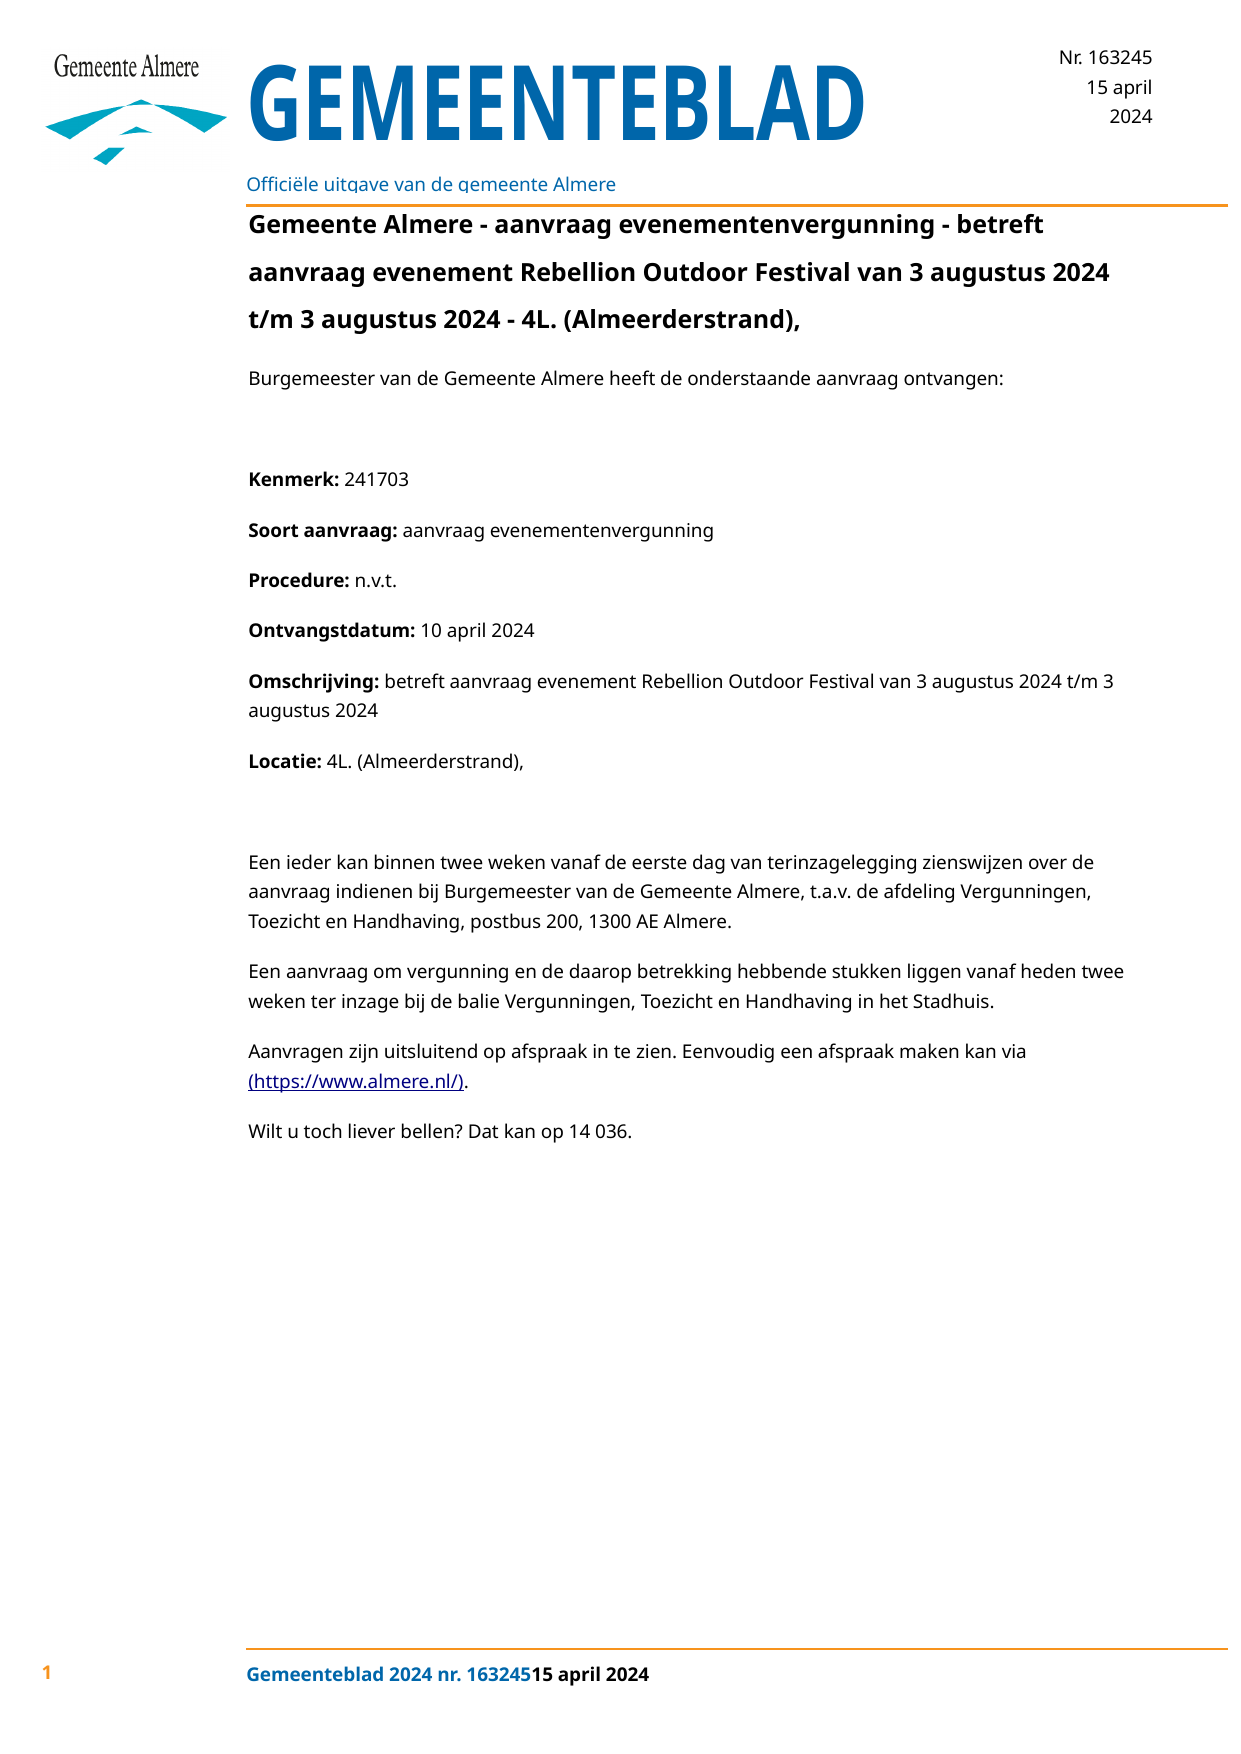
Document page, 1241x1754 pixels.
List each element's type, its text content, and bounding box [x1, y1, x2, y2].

text Een ieder kan binnen twee weken vanaf de eerste dag van terinzagelegging zienswijzen over de aanvraag indienen bij Burgemeester van de Gemeente Almere, t.a.v. de afdeling Vergunningen, Toezicht en Handhaving, postbus 200, 1300 AE Almere. [248, 849, 1152, 934]
picture [41, 47, 231, 172]
text Locatie: 4L. (Almeerderstrand), [248, 748, 1152, 774]
text Aanvragen zijn uitsluitend op afspraak in te zien. Eenvoudig een afspraak maken kan via (https://www.almere.nl/). [248, 1038, 1152, 1094]
text Gemeente Almere - aanvraag evenementenvergunning - betreft aanvraag evenement Rebellion Outdoor Festival van 3 augustus 2024 t/m 3 augustus 2024 - 4L. (Almeerderstrand), [248, 207, 1152, 336]
text Burgemeester van de Gemeente Almere heeft de onderstaande aanvraag ontvangen: [248, 366, 1152, 391]
text Kenmerk: 241703 [248, 466, 1152, 492]
text Ontvangstdatum: 10 april 2024 [248, 618, 1152, 643]
text Omschrijving: betreft aanvraag evenement Rebellion Outdoor Festival van 3 augustus 2024 t/m 3 augustus 2024 [248, 668, 1152, 723]
text Soort aanvraag: aanvraag evenementenvergunning [248, 517, 1152, 542]
text Wilt u toch liever bellen? Dat kan op 14 036. [248, 1118, 1152, 1144]
text Een aanvraag om vergunning en de daarop betrekking hebbende stukken liggen vanaf heden twee weken ter inzage bij de balie Vergunningen, Toezicht en Handhaving in het Stadhuis. [248, 958, 1152, 1014]
text Procedure: n.v.t. [248, 567, 1152, 593]
